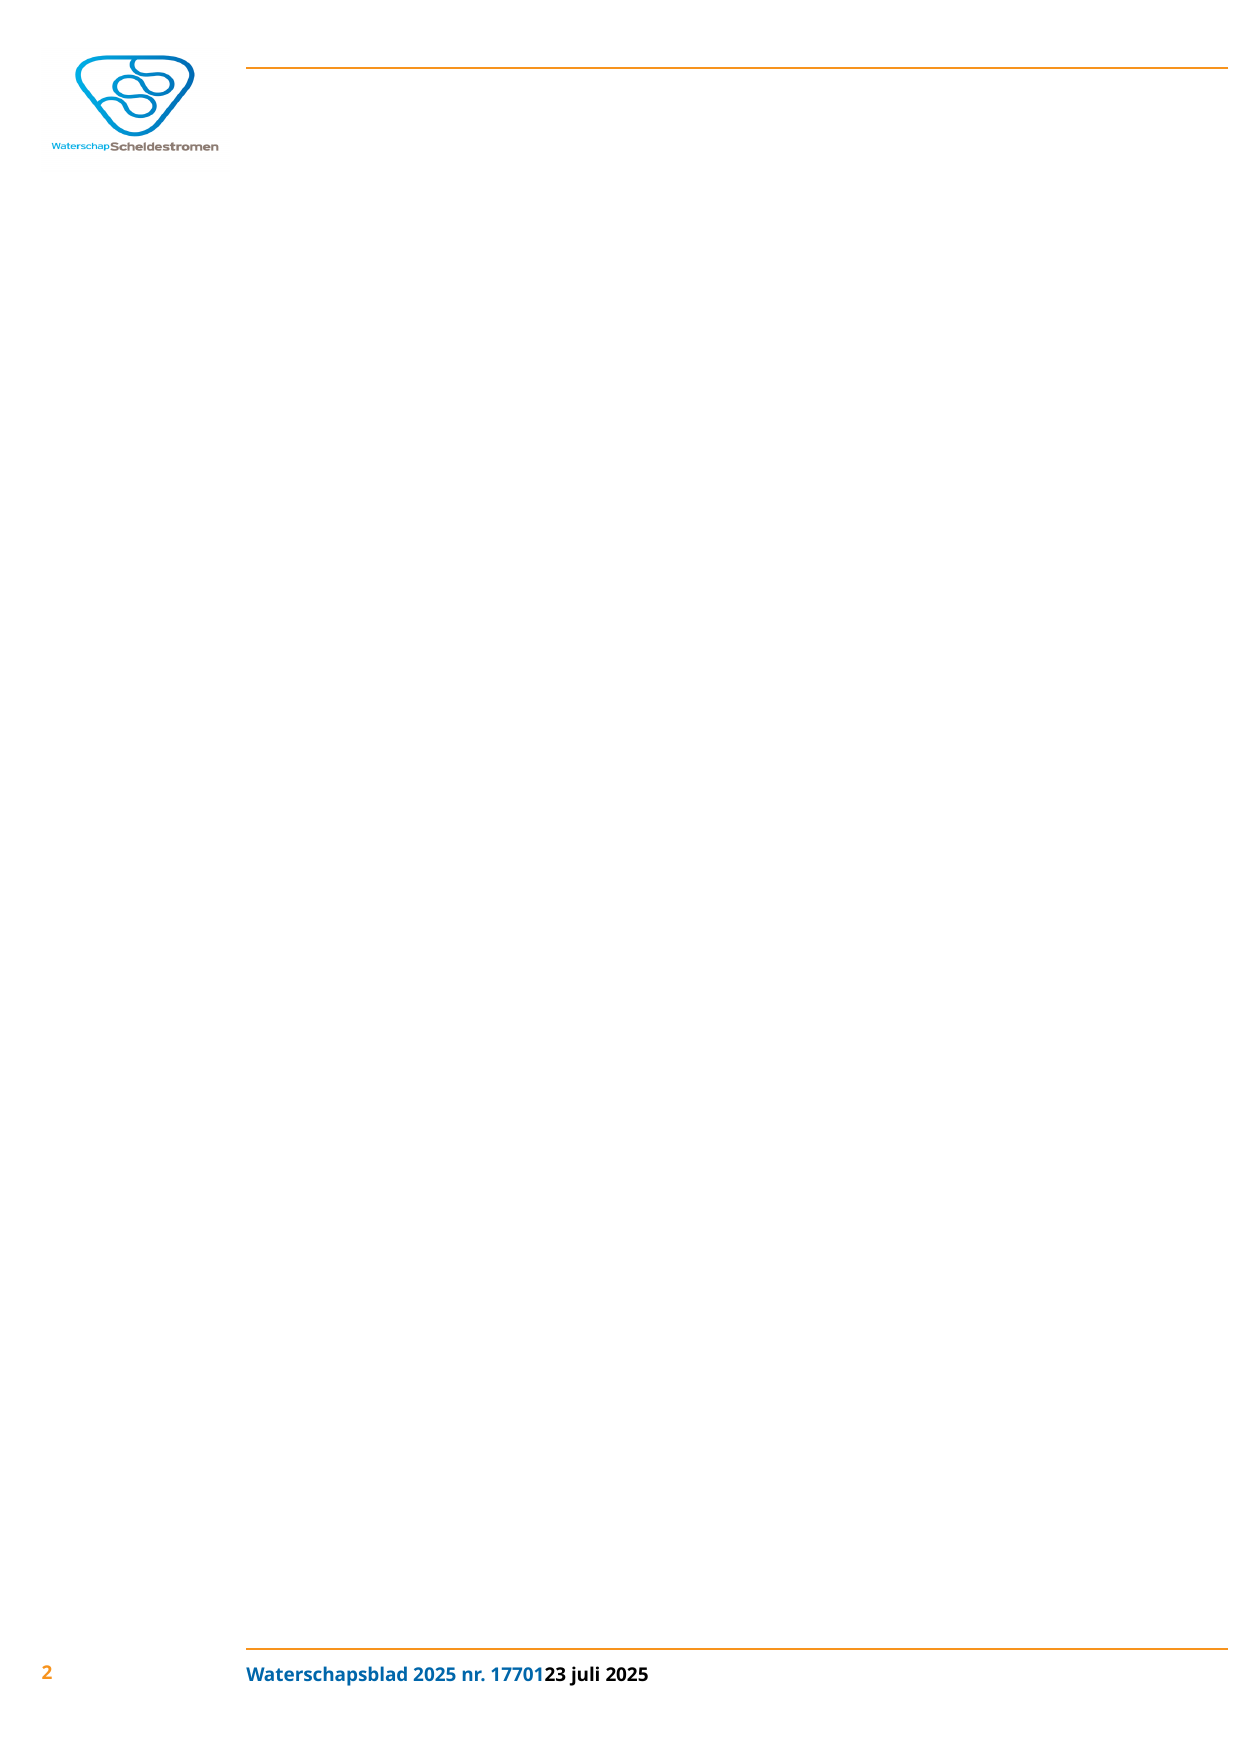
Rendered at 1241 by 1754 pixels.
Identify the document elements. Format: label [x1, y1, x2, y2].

picture [41, 47, 231, 172]
